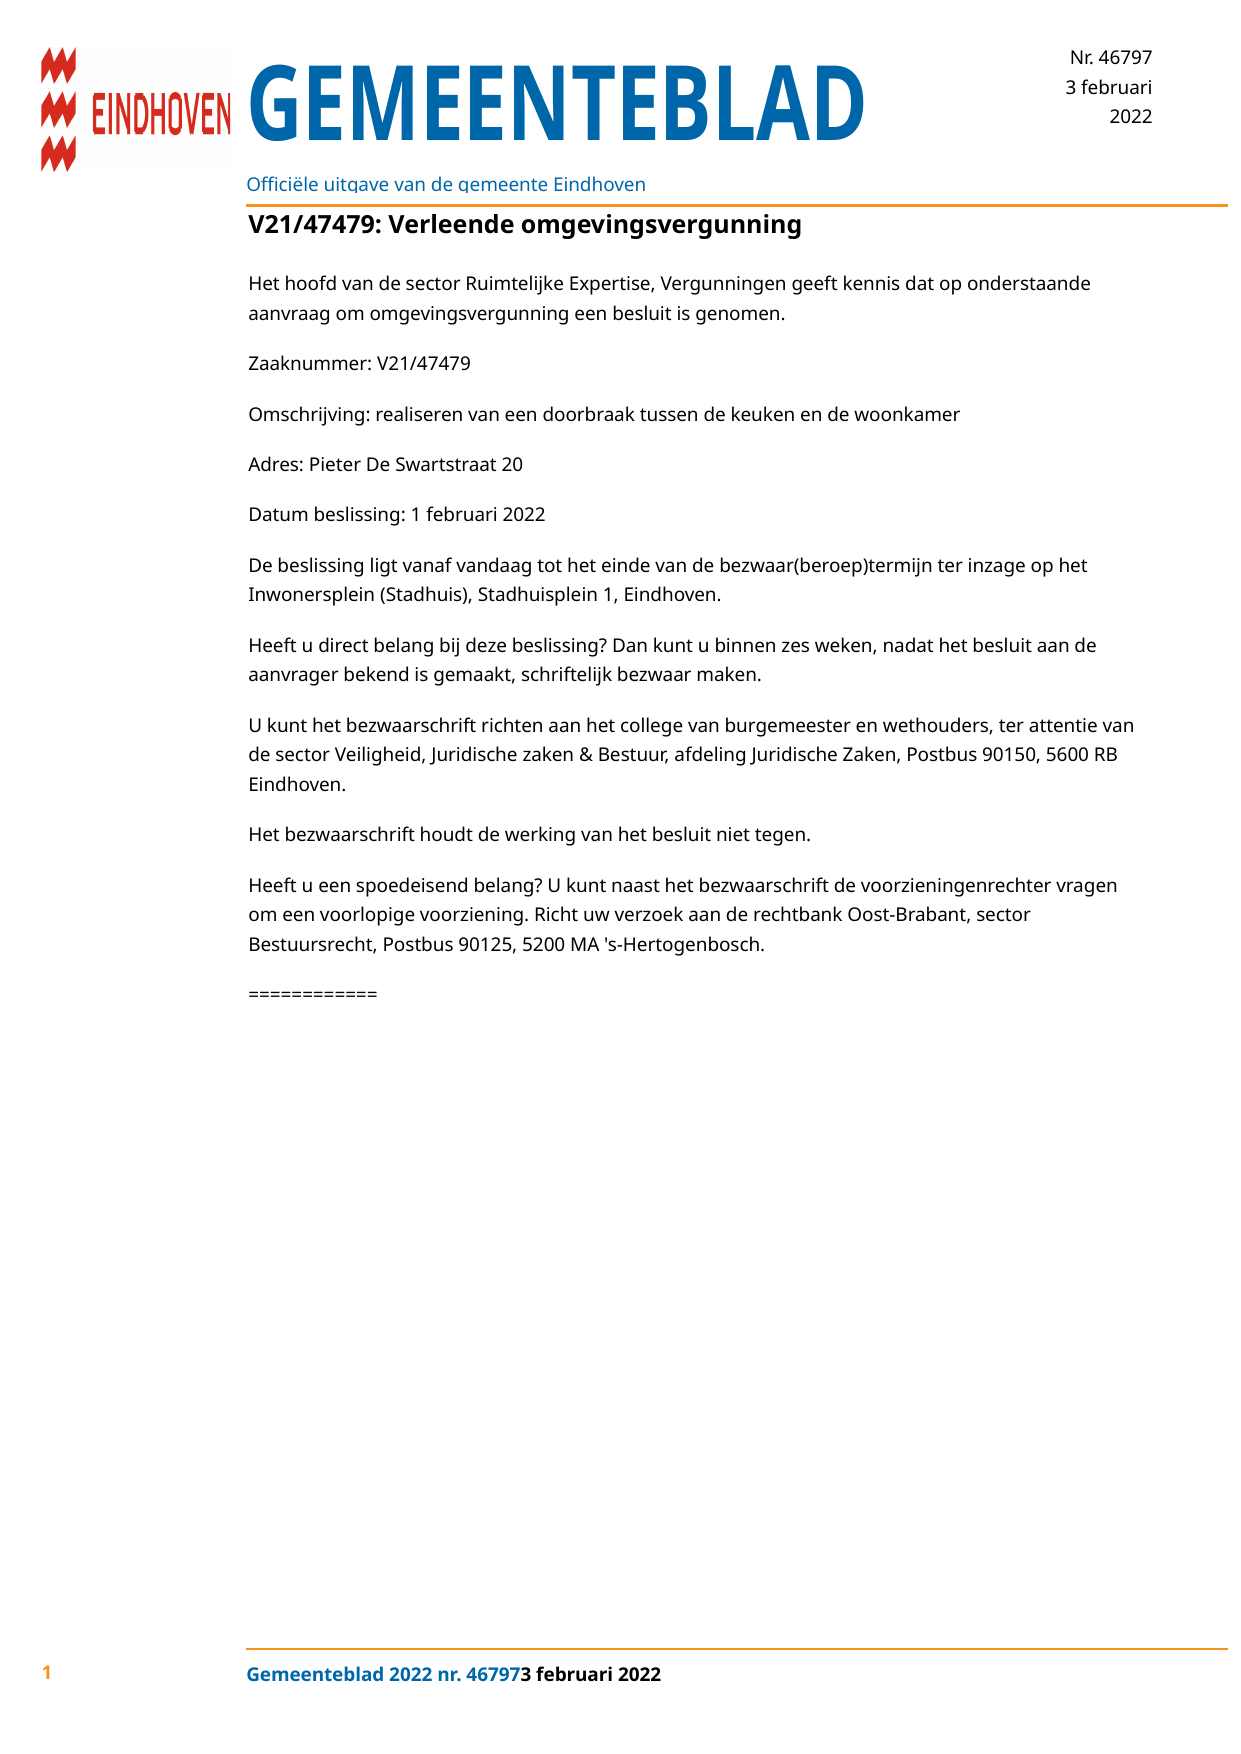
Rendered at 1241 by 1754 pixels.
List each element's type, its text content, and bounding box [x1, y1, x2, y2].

text Het bezwaarschrift houdt de werking van het besluit niet tegen. [248, 822, 1152, 847]
text Het hoofd van de sector Ruimtelijke Expertise, Vergunningen geeft kennis dat op onderstaande aanvraag om omgevingsvergunning een besluit is genomen. [248, 270, 1152, 326]
picture [41, 47, 231, 172]
text Omschrijving: realiseren van een doorbraak tussen de keuken en de woonkamer [248, 401, 1152, 426]
text Heeft u direct belang bij deze beslissing? Dan kunt u binnen zes weken, nadat het besluit aan de aanvrager bekend is gemaakt, schriftelijk bezwaar maken. [248, 632, 1152, 687]
text Datum beslissing: 1 februari 2022 [248, 502, 1152, 527]
text De beslissing ligt vanaf vandaag tot het einde van de bezwaar(beroep)termijn ter inzage op het Inwonersplein (Stadhuis), Stadhuisplein 1, Eindhoven. [248, 552, 1152, 607]
text ============ [248, 982, 1152, 1007]
text Heeft u een spoedeisend belang? U kunt naast het bezwaarschrift de voorzieningenrechter vragen om een voorlopige voorziening. Richt uw verzoek aan de rechtbank Oost-Brabant, sector Bestuursrecht, Postbus 90125, 5200 MA 's-Hertogenbosch. [248, 872, 1152, 957]
text Zaaknummer: V21/47479 [248, 350, 1152, 376]
text V21/47479: Verleende omgevingsvergunning [248, 207, 1152, 241]
text Adres: Pieter De Swartstraat 20 [248, 451, 1152, 477]
text U kunt het bezwaarschrift richten aan het college van burgemeester en wethouders, ter attentie van de sector Veiligheid, Juridische zaken & Bestuur, afdeling Juridische Zaken, Postbus 90150, 5600 RB Eindhoven. [248, 712, 1152, 797]
